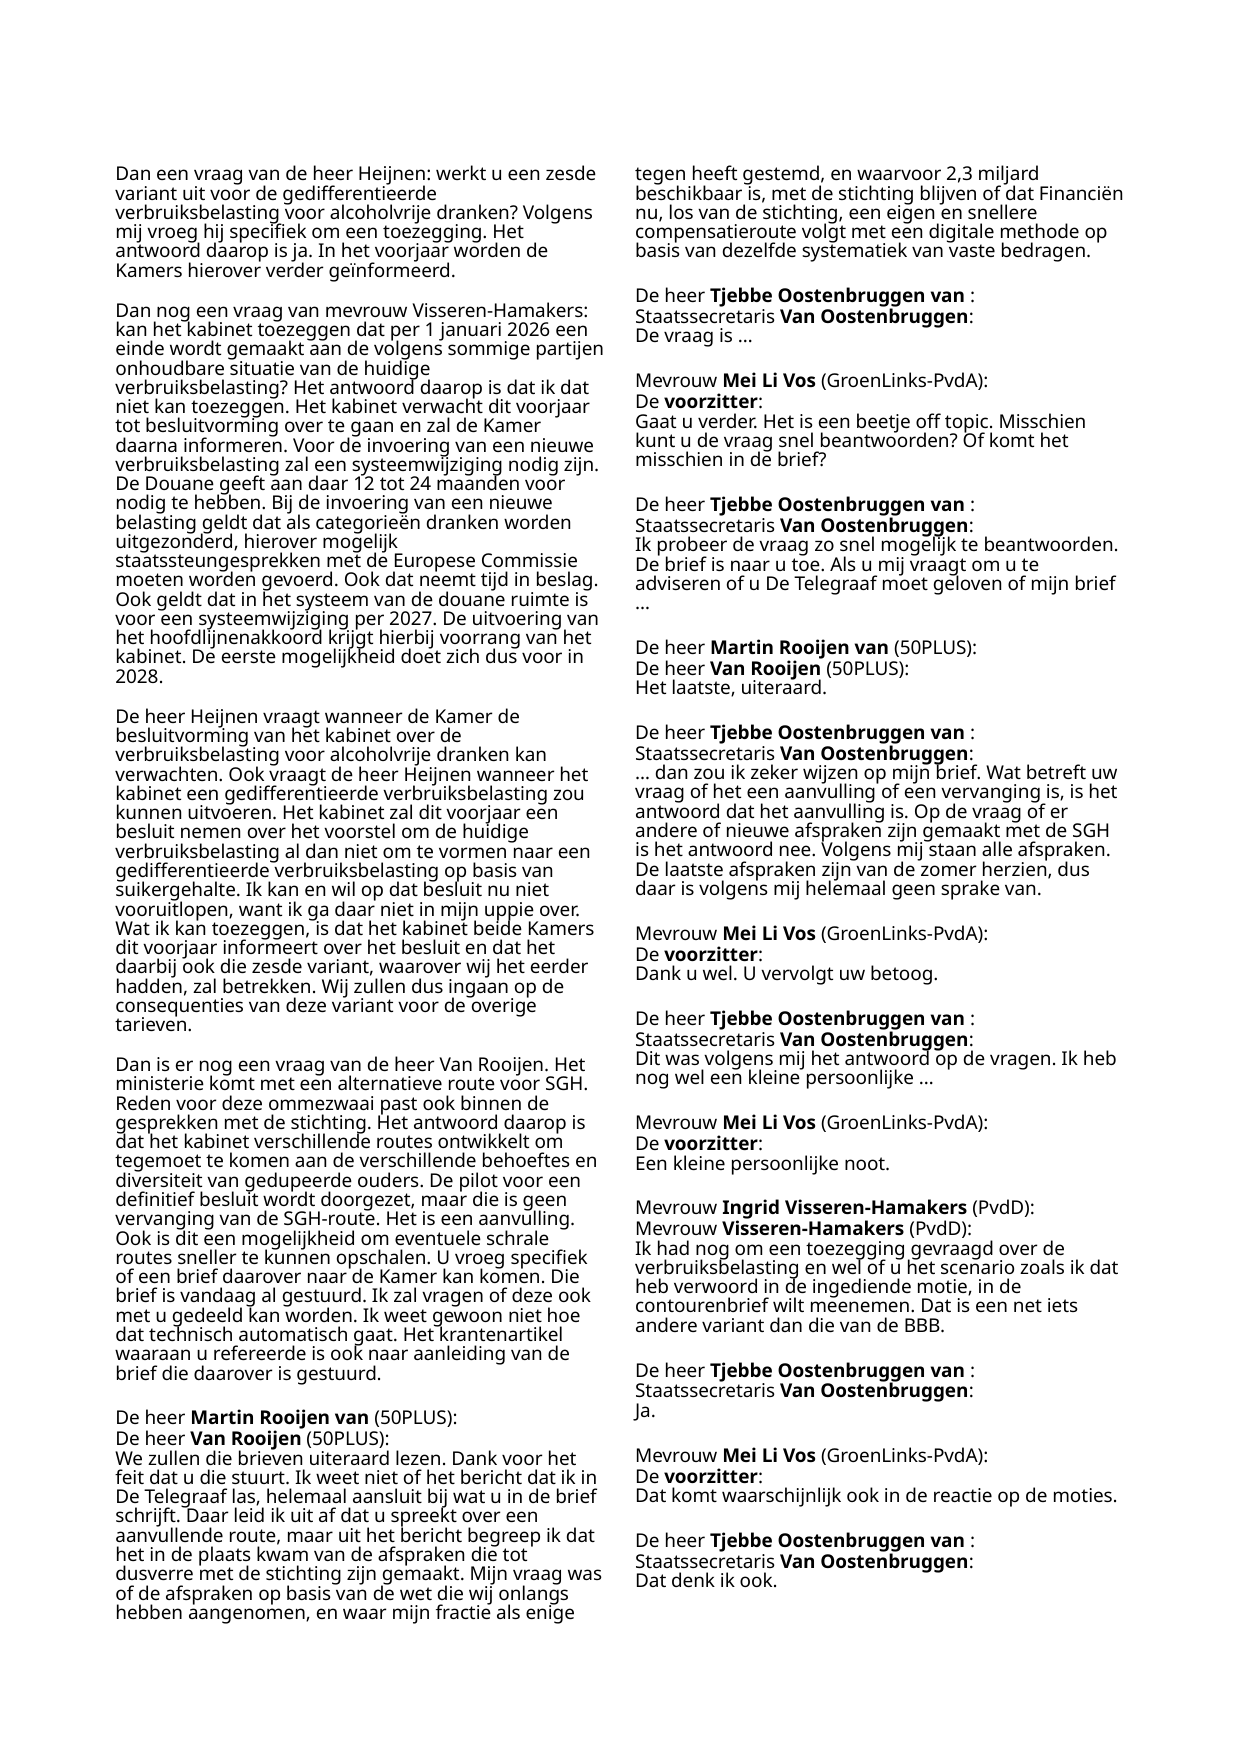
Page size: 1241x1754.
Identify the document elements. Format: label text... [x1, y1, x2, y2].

text Een kleine persoonlijke noot. [635, 1154, 1125, 1174]
text De heer Tjebbe Oostenbruggen van : [635, 1005, 1125, 1031]
text tegen heeft gestemd, en waarvoor 2,3 miljard beschikbaar is, met de stichting blijven of dat Financiën nu, los van de stichting, een eigen en snellere compensatieroute volgt met een digitale methode op basis van dezelfde systematiek van vaste bedragen. [635, 165, 1125, 262]
text Staatssecretaris Van Oostenbruggen: [635, 1382, 1125, 1402]
text De voorzitter: [635, 1468, 1125, 1487]
text Staatssecretaris Van Oostenbruggen: [635, 1553, 1125, 1572]
text Dat komt waarschijnlijk ook in de reactie op de moties. [635, 1487, 1125, 1506]
text … dan zou ik zeker wijzen op mijn brief. Wat betreft uw vraag of het een aanvulling of een vervanging is, is het antwoord dat het aanvulling is. Op de vraag of er andere of nieuwe afspraken zijn gemaakt met de SGH is het antwoord nee. Volgens mij staan alle afspraken. De laatste afspraken zijn van de zomer herzien, dus daar is volgens mij helemaal geen sprake van. [635, 764, 1125, 899]
text Ik probeer de vraag zo snel mogelijk te beantwoorden. De brief is naar u toe. Als u mij vraagt om u te adviseren of u De Telegraaf moet geloven of mijn brief … [635, 536, 1125, 613]
text De heer Tjebbe Oostenbruggen van : [635, 1527, 1125, 1553]
text Dan nog een vraag van mevrouw Visseren-Hamakers: kan het kabinet toezeggen dat per 1 januari 2026 een einde wordt gemaakt aan de volgens sommige partijen onhoudbare situatie van de huidige verbruiksbelasting? Het antwoord daarop is dat ik dat niet kan toezeggen. Het kabinet verwacht dit voorjaar tot besluitvorming over te gaan en zal de Kamer daarna informeren. Voor de invoering van een nieuwe verbruiksbelasting zal een systeemwijziging nodig zijn. De Douane geeft aan daar 12 tot 24 maanden voor nodig te hebben. Bij de invoering van een nieuwe belasting geldt dat als categorieën dranken worden uitgezonderd, hierover mogelijk staatssteungesprekken met de Europese Commissie moeten worden gevoerd. Ook dat neemt tijd in beslag. Ook geldt dat in het systeem van de douane ruimte is voor een systeemwijziging per 2027. De uitvoering van het hoofdlijnenakkoord krijgt hierbij voorrang van het kabinet. De eerste mogelijkheid doet zich dus voor in 2028. [115, 302, 605, 687]
text Mevrouw Mei Li Vos (GroenLinks-PvdA): [635, 1442, 1125, 1468]
text De voorzitter: [635, 393, 1125, 413]
text Ik had nog om een toezegging gevraagd over de verbruiksbelasting en wel of u het scenario zoals ik dat heb verwoord in de ingediende motie, in de contourenbrief wilt meenemen. Dat is een net iets andere variant dan die van de BBB. [635, 1239, 1125, 1336]
text De vraag is … [635, 327, 1125, 347]
text Gaat u verder. Het is een beetje off topic. Misschien kunt u de vraag snel beantwoorden? Of komt het misschien in de brief? [635, 413, 1125, 470]
text Staatssecretaris Van Oostenbruggen: [635, 308, 1125, 327]
text Dan is er nog een vraag van de heer Van Rooijen. Het ministerie komt met een alternatieve route voor SGH. Reden voor deze ommezwaai past ook binnen de gesprekken met de stichting. Het antwoord daarop is dat het kabinet verschillende routes ontwikkelt om tegemoet te komen aan de verschillende behoeftes en diversiteit van gedupeerde ouders. De pilot voor een definitief besluit wordt doorgezet, maar die is geen vervanging van de SGH-route. Het is een aanvulling. Ook is dit een mogelijkheid om eventuele schrale routes sneller te kunnen opschalen. U vroeg specifiek of een brief daarover naar de Kamer kan komen. Die brief is vandaag al gestuurd. Ik zal vragen of deze ook met u gedeeld kan worden. Ik weet gewoon niet hoe dat technisch automatisch gaat. Het krantenartikel waaraan u refereerde is ook naar aanleiding van de brief die daarover is gestuurd. [115, 1056, 605, 1384]
text De voorzitter: [635, 946, 1125, 965]
text We zullen die brieven uiteraard lezen. Dank voor het feit dat u die stuurt. Ik weet niet of het bericht dat ik in De Telegraaf las, helemaal aansluit bij wat u in de brief schrijft. Daar leid ik uit af dat u spreekt over een aanvullende route, maar uit het bericht begreep ik dat het in de plaats kwam van de afspraken die tot dusverre met de stichting zijn gemaakt. Mijn vraag was of de afspraken op basis van de wet die wij onlangs hebben aangenomen, en waar mijn fractie als enige [115, 1449, 605, 1623]
text De heer Tjebbe Oostenbruggen van : [635, 282, 1125, 308]
text Staatssecretaris Van Oostenbruggen: [635, 745, 1125, 764]
text De heer Tjebbe Oostenbruggen van : [635, 491, 1125, 517]
text De heer Van Rooijen (50PLUS): [635, 660, 1125, 679]
text Het laatste, uiteraard. [635, 679, 1125, 698]
text De heer Martin Rooijen van (50PLUS): [115, 1404, 605, 1430]
text Mevrouw Mei Li Vos (GroenLinks-PvdA): [635, 1109, 1125, 1135]
text De heer Van Rooijen (50PLUS): [115, 1430, 605, 1449]
text Dank u wel. U vervolgt uw betoog. [635, 965, 1125, 984]
text De heer Heijnen vraagt wanneer de Kamer de besluitvorming van het kabinet over de verbruiksbelasting voor alcoholvrije dranken kan verwachten. Ook vraagt de heer Heijnen wanneer het kabinet een gedifferentieerde verbruiksbelasting zou kunnen uitvoeren. Het kabinet zal dit voorjaar een besluit nemen over het voorstel om de huidige verbruiksbelasting al dan niet om te vormen naar een gedifferentieerde verbruiksbelasting op basis van suikergehalte. Ik kan en wil op dat besluit nu niet vooruitlopen, want ik ga daar niet in mijn uppie over. Wat ik kan toezeggen, is dat het kabinet beide Kamers dit voorjaar informeert over het besluit en dat het daarbij ook die zesde variant, waarover wij het eerder hadden, zal betrekken. Wij zullen dus ingaan op de consequenties van deze variant voor de overige tarieven. [115, 708, 605, 1035]
text De heer Tjebbe Oostenbruggen van : [635, 719, 1125, 745]
text Dan een vraag van de heer Heijnen: werkt u een zesde variant uit voor de gedifferentieerde verbruiksbelasting voor alcoholvrije dranken? Volgens mij vroeg hij specifiek om een toezegging. Het antwoord daarop is ja. In het voorjaar worden de Kamers hierover verder geïnformeerd. [115, 165, 605, 281]
text De voorzitter: [635, 1135, 1125, 1154]
text Mevrouw Ingrid Visseren-Hamakers (PvdD): [635, 1194, 1125, 1220]
text Mevrouw Mei Li Vos (GroenLinks-PvdA): [635, 920, 1125, 946]
text De heer Martin Rooijen van (50PLUS): [635, 634, 1125, 660]
text Mevrouw Mei Li Vos (GroenLinks-PvdA): [635, 368, 1125, 393]
text Dat denk ik ook. [635, 1572, 1125, 1591]
text Ja. [635, 1402, 1125, 1421]
text Staatssecretaris Van Oostenbruggen: [635, 517, 1125, 536]
text Dit was volgens mij het antwoord op de vragen. Ik heb nog wel een kleine persoonlijke … [635, 1050, 1125, 1089]
text Mevrouw Visseren-Hamakers (PvdD): [635, 1220, 1125, 1239]
text Staatssecretaris Van Oostenbruggen: [635, 1031, 1125, 1050]
text De heer Tjebbe Oostenbruggen van : [635, 1357, 1125, 1382]
